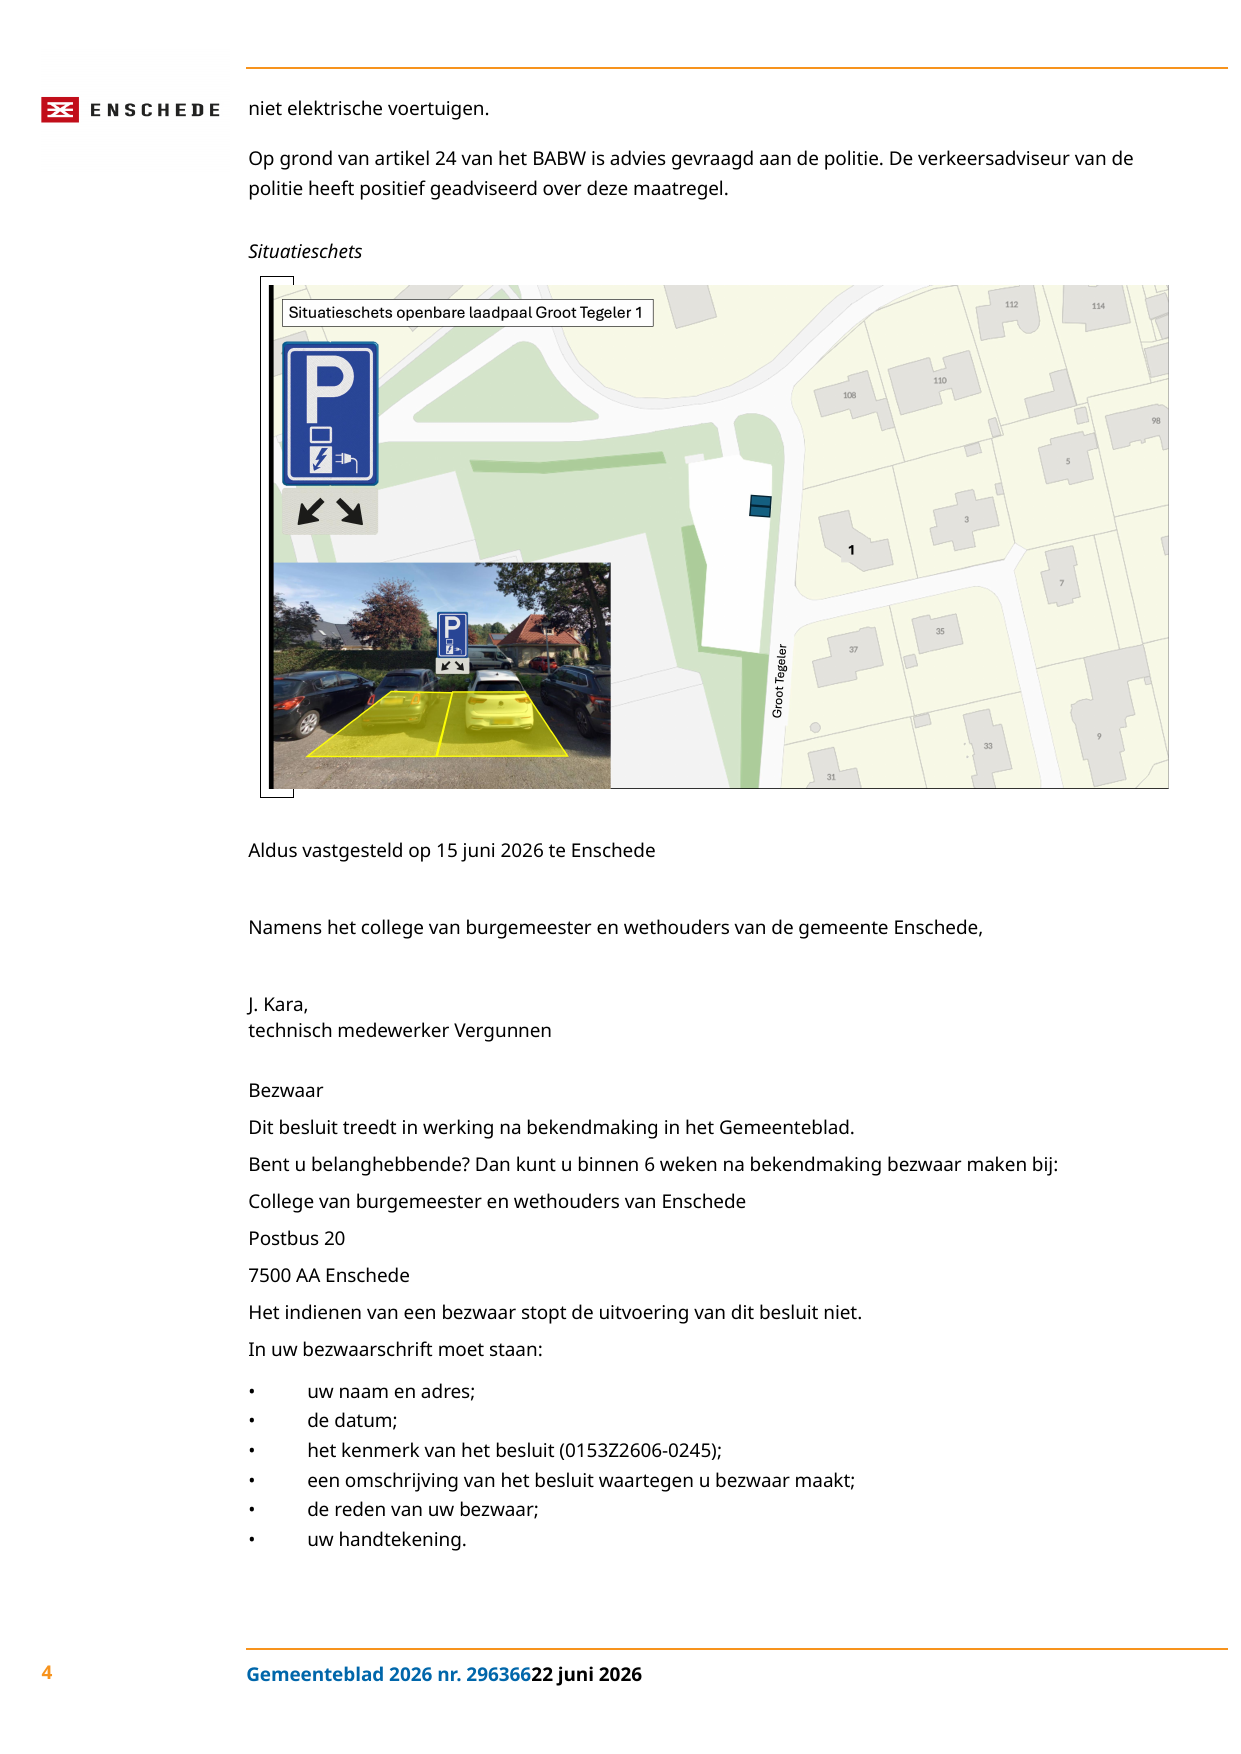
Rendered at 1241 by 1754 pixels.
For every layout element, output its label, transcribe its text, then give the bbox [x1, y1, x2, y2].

text Bent u belanghebbende? Dan kunt u binnen 6 weken na bekendmaking bezwaar maken bij: [248, 1156, 1152, 1175]
text Situatieschets [248, 239, 1152, 264]
list uw handtekening. [248, 1526, 1152, 1552]
text Aldus vastgesteld op 15 juni 2026 te Enschede [248, 837, 1152, 863]
text Postbus 20 [248, 1230, 1152, 1249]
text Namens het college van burgemeester en wethouders van de gemeente Enschede, [248, 914, 1152, 940]
picture [41, 47, 231, 172]
text Bezwaar [248, 1082, 1152, 1101]
list het kenmerk van het besluit (0153Z2606-0245); [248, 1437, 1152, 1463]
list de datum; [248, 1408, 1152, 1433]
text Dit besluit treedt in werking na bekendmaking in het Gemeenteblad. [248, 1119, 1152, 1138]
text J. Kara, [248, 991, 1152, 1017]
list de reden van uw bezwaar; [248, 1496, 1152, 1522]
text technisch medewerker Vergunnen [248, 1017, 1152, 1043]
text In uw bezwaarschrift moet staan: [248, 1341, 1152, 1360]
text Op grond van artikel 24 van het BABW is advies gevraagd aan de politie. De verkeersadviseur van de politie heeft positief geadviseerd over deze maatregel. [248, 145, 1152, 201]
list uw naam en adres; [248, 1378, 1152, 1404]
text niet elektrische voertuigen. [248, 95, 1152, 121]
text Het indienen van een bezwaar stopt de uitvoering van dit besluit niet. [248, 1304, 1152, 1323]
text 7500 AA Enschede [248, 1267, 1152, 1286]
picture [268, 285, 1169, 789]
list een omschrijving van het besluit waartegen u bezwaar maakt; [248, 1467, 1152, 1492]
text College van burgemeester en wethouders van Enschede [248, 1193, 1152, 1212]
